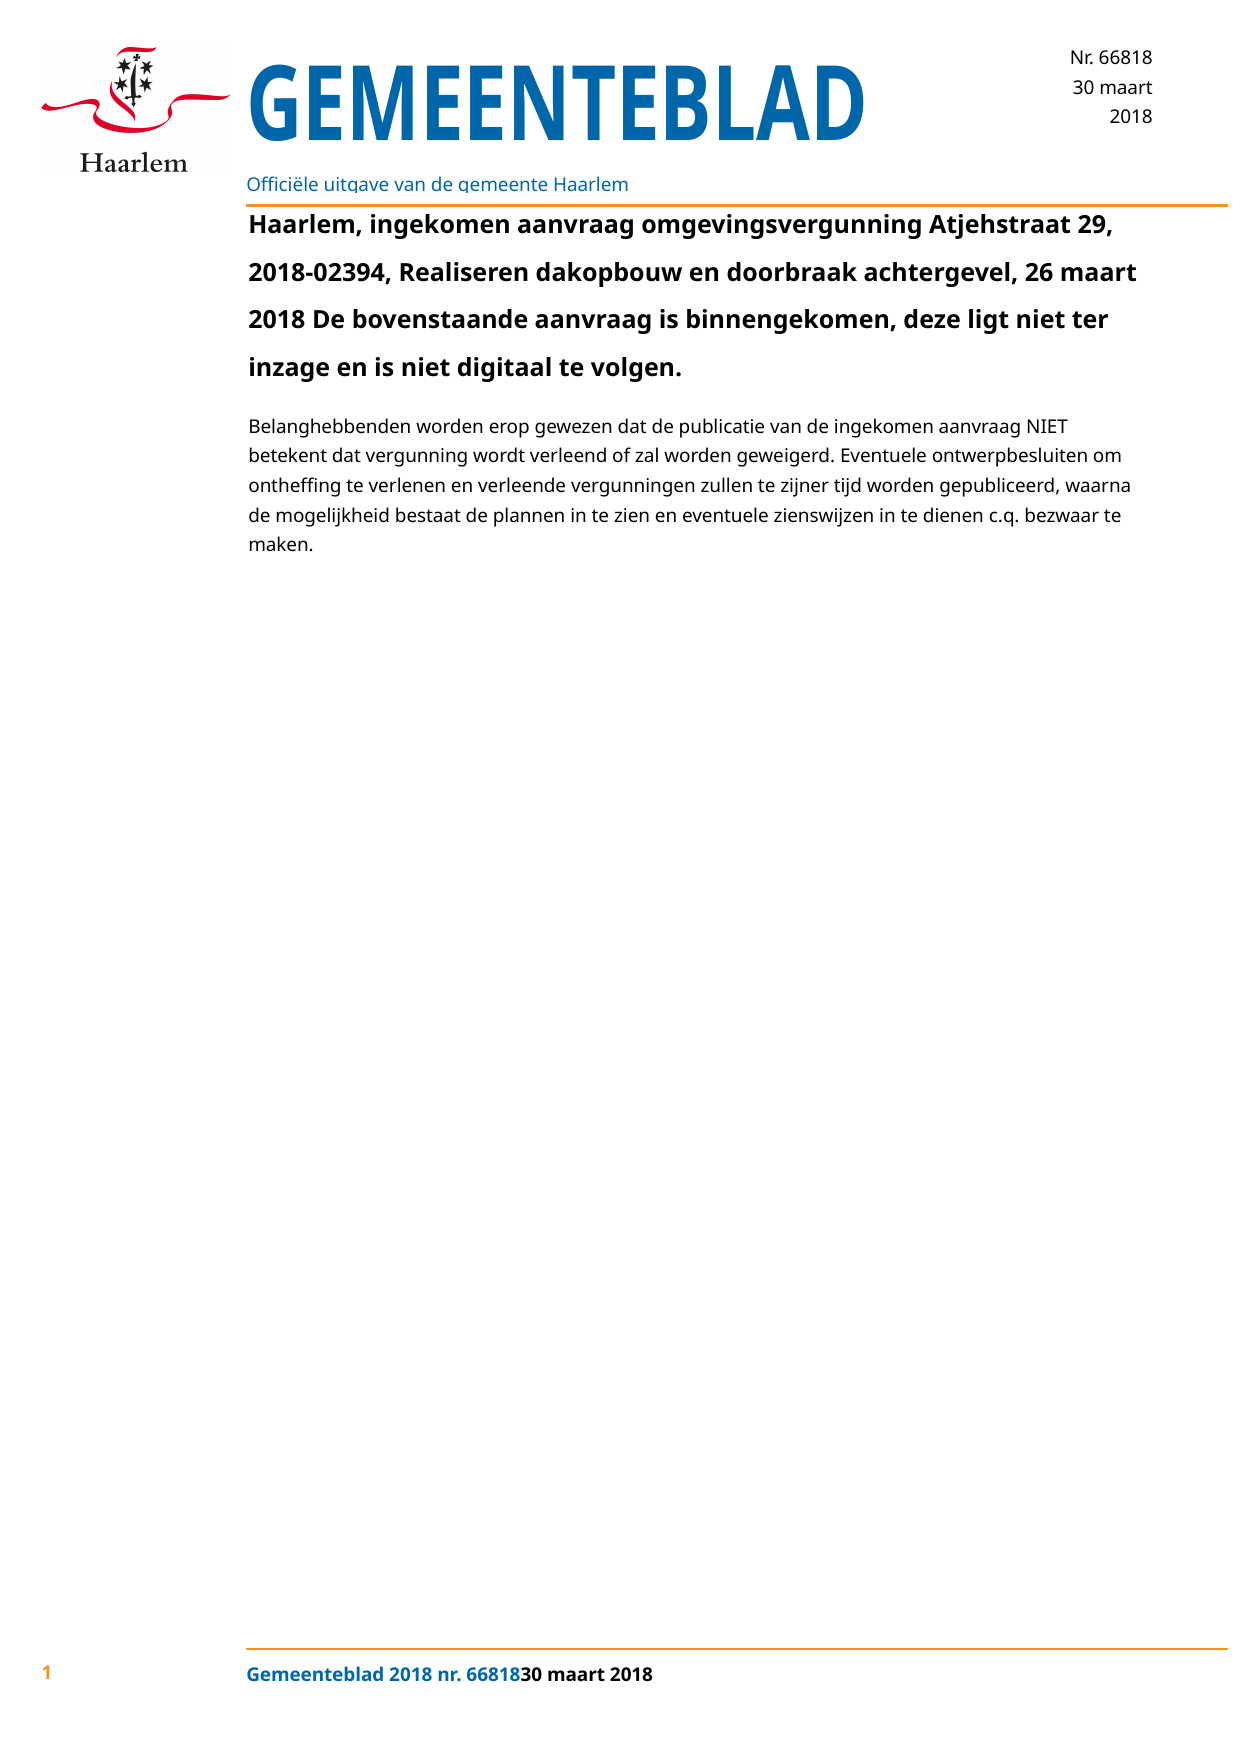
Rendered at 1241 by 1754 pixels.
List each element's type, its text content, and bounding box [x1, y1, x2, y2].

text Belanghebbenden worden erop gewezen dat de publicatie van de ingekomen aanvraag NIET betekent dat vergunning wordt verleend of zal worden geweigerd. Eventuele ontwerpbesluiten om ontheffing te verlenen en verleende vergunningen zullen te zijner tijd worden gepubliceerd, waarna de mogelijkheid bestaat de plannen in te zien en eventuele zienswijzen in te dienen c.q. bezwaar te maken. [248, 413, 1152, 557]
text Haarlem, ingekomen aanvraag omgevingsvergunning Atjehstraat 29, 2018-02394, Realiseren dakopbouw en doorbraak achtergevel, 26 maart 2018 De bovenstaande aanvraag is binnengekomen, deze ligt niet ter inzage en is niet digitaal te volgen. [248, 207, 1152, 384]
picture [41, 47, 231, 172]
